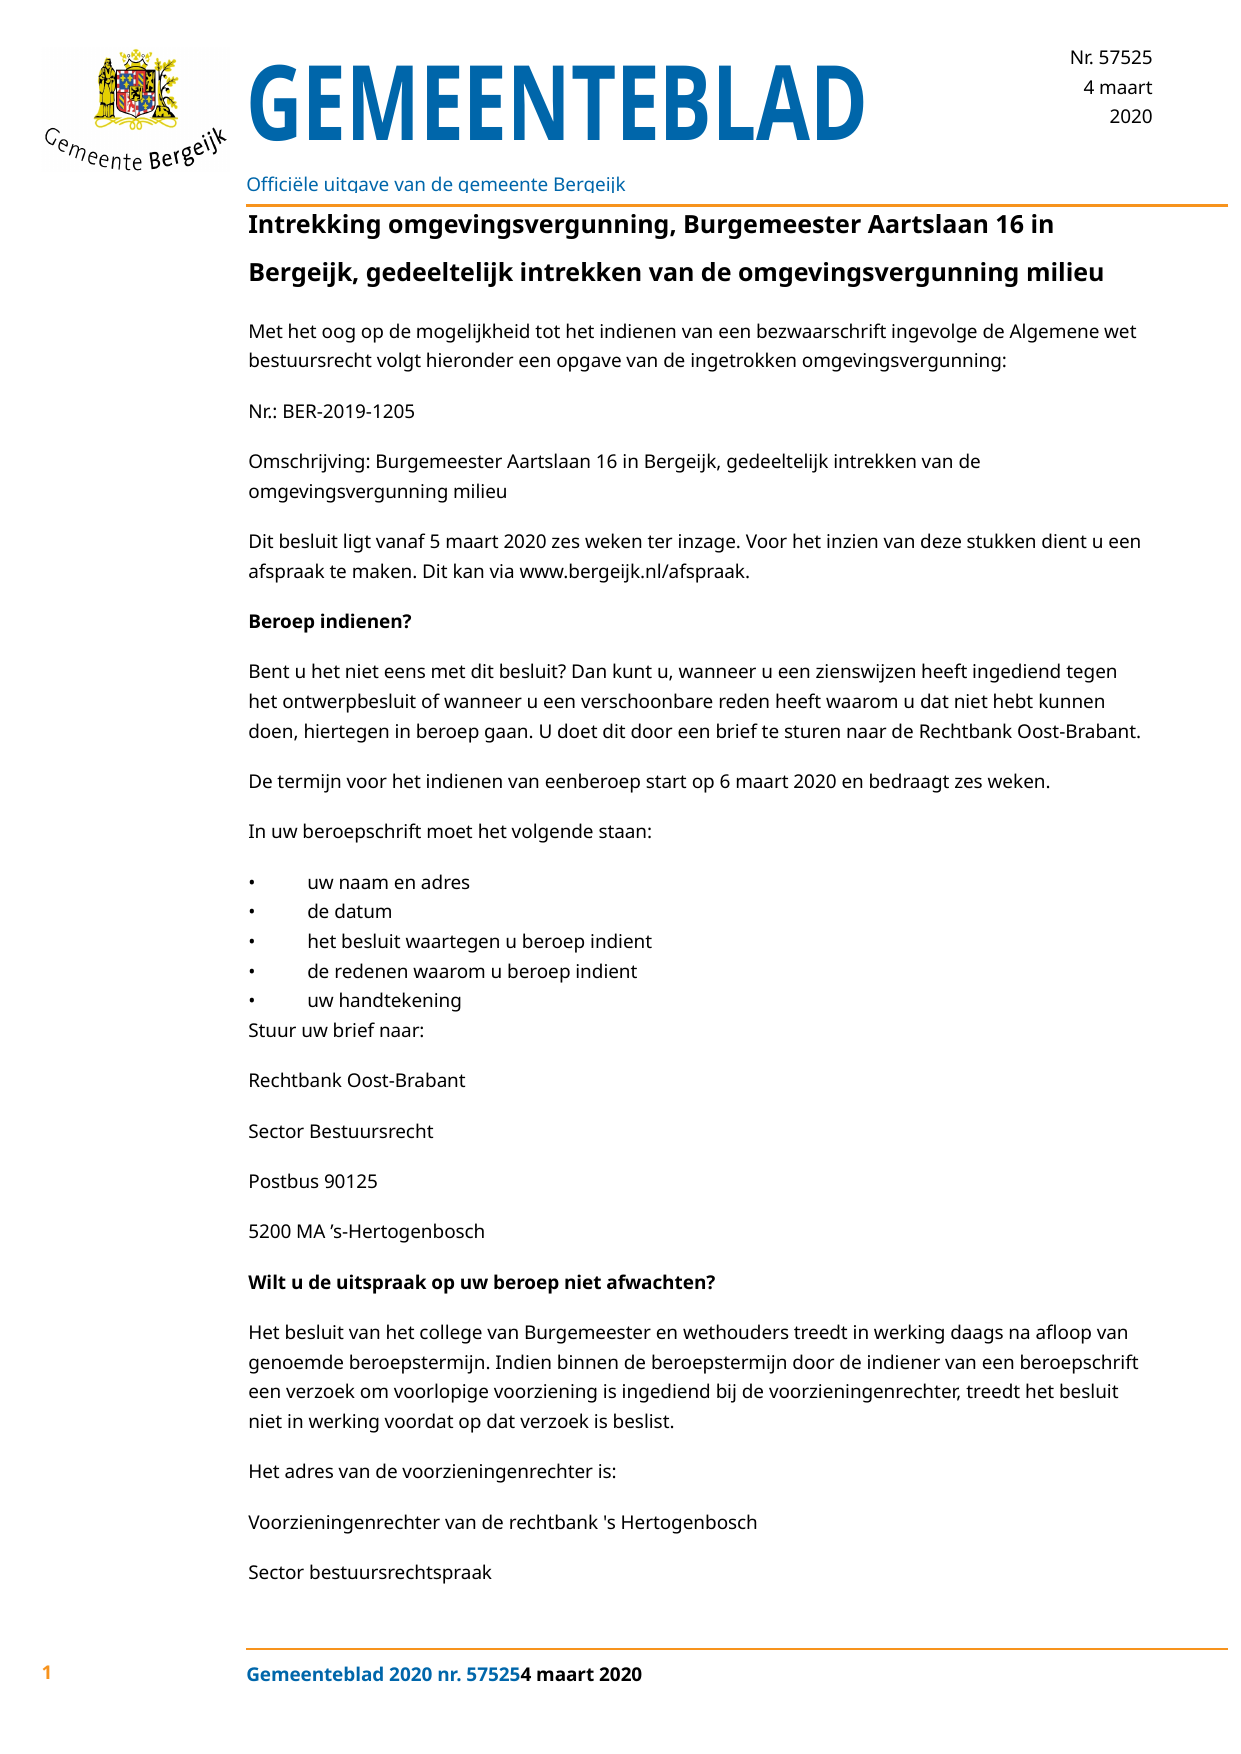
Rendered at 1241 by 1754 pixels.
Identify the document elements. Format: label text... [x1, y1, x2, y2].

text In uw beroepschrift moet het volgende staan: [248, 819, 1152, 844]
text Intrekking omgevingsvergunning, Burgemeester Aartslaan 16 in Bergeijk, gedeeltelijk intrekken van de omgevingsvergunning milieu [248, 207, 1152, 288]
text Rechtbank Oost-Brabant [248, 1067, 1152, 1093]
list het besluit waartegen u beroep indient [248, 928, 1152, 954]
text Sector Bestuursrecht [248, 1118, 1152, 1144]
text Wilt u de uitspraak op uw beroep niet afwachten? [248, 1269, 1152, 1295]
list de redenen waarom u beroep indient [248, 958, 1152, 984]
text Bent u het niet eens met dit besluit? Dan kunt u, wanneer u een zienswijzen heeft ingediend tegen het ontwerpbesluit of wanneer u een verschoonbare reden heeft waarom u dat niet hebt kunnen doen, hiertegen in beroep gaan. U doet dit door een brief te sturen naar de Rechtbank Oost-Brabant. [248, 659, 1152, 744]
text Sector bestuursrechtspraak [248, 1559, 1152, 1585]
text Nr.: BER-2019-1205 [248, 398, 1152, 424]
text 5200 MA ’s-Hertogenbosch [248, 1219, 1152, 1244]
text Dit besluit ligt vanaf 5 maart 2020 zes weken ter inzage. Voor het inzien van deze stukken dient u een afspraak te maken. Dit kan via www.bergeijk.nl/afspraak. [248, 528, 1152, 584]
text Voorzieningenrechter van de rechtbank 's Hertogenbosch [248, 1509, 1152, 1535]
text Stuur uw brief naar: [248, 1017, 1152, 1043]
list de datum [248, 899, 1152, 924]
text Met het oog op de mogelijkheid tot het indienen van een bezwaarschrift ingevolge de Algemene wet bestuursrecht volgt hieronder een opgave van de ingetrokken omgevingsvergunning: [248, 318, 1152, 373]
text Beroep indienen? [248, 608, 1152, 634]
picture [41, 47, 231, 172]
text Postbus 90125 [248, 1168, 1152, 1194]
text Het adres van de voorzieningenrechter is: [248, 1459, 1152, 1484]
text De termijn voor het indienen van eenberoep start op 6 maart 2020 en bedraagt zes weken. [248, 768, 1152, 794]
list uw naam en adres [248, 869, 1152, 895]
text Het besluit van het college van Burgemeester en wethouders treedt in werking daags na afloop van genoemde beroepstermijn. Indien binnen de beroepstermijn door de indiener van een beroepschrift een verzoek om voorlopige voorziening is ingediend bij de voorzieningenrechter, treedt het besluit niet in werking voordat op dat verzoek is beslist. [248, 1319, 1152, 1434]
text Omschrijving: Burgemeester Aartslaan 16 in Bergeijk, gedeeltelijk intrekken van de omgevingsvergunning milieu [248, 448, 1152, 504]
list uw handtekening [248, 987, 1152, 1013]
